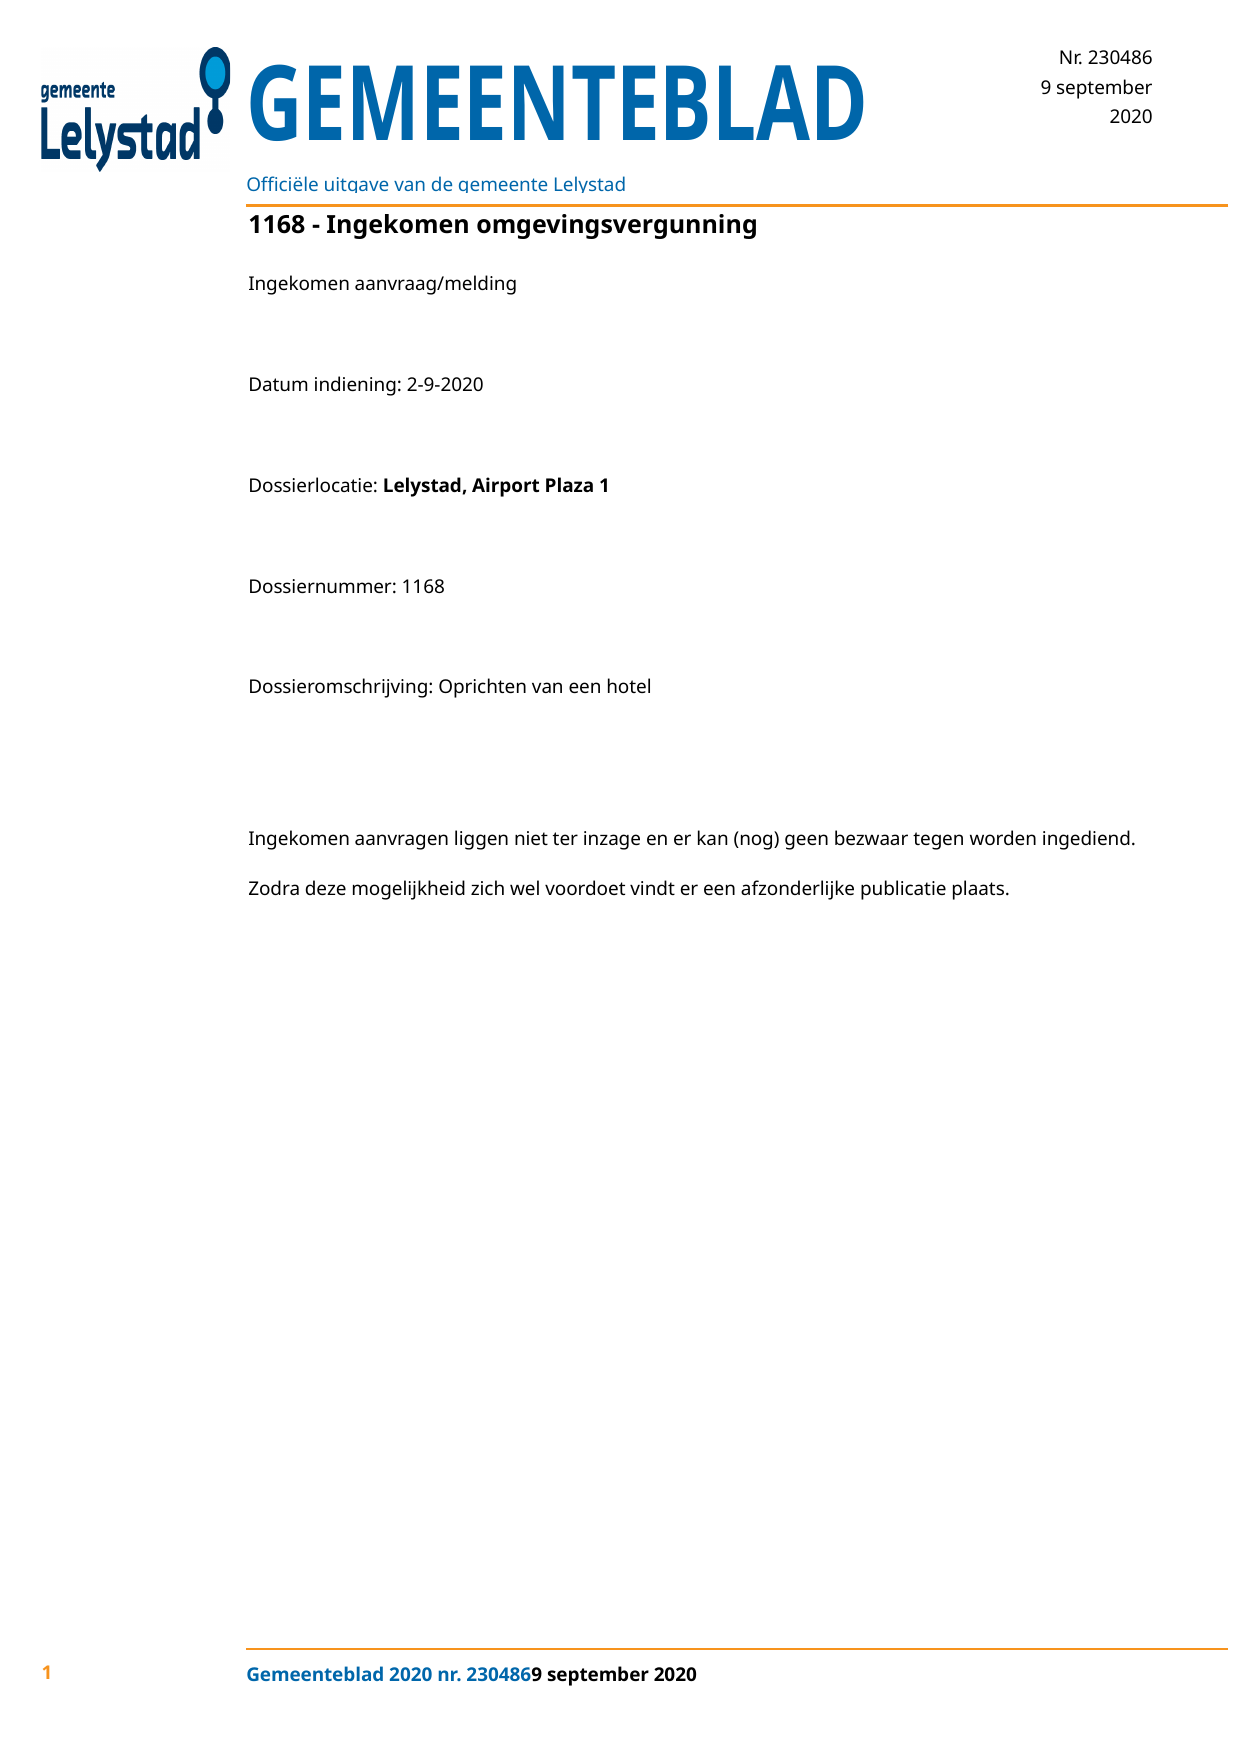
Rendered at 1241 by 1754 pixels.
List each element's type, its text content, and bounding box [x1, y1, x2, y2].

picture [41, 47, 231, 172]
text Dossieromschrijving: Oprichten van een hotel [248, 674, 1152, 699]
text Dossierlocatie: Lelystad, Airport Plaza 1 [248, 472, 1152, 498]
text Zodra deze mogelijkheid zich wel voordoet vindt er een afzonderlijke publicatie plaats. [248, 875, 1152, 901]
text 1168 - Ingekomen omgevingsvergunning [248, 207, 1152, 241]
text Ingekomen aanvragen liggen niet ter inzage en er kan (nog) geen bezwaar tegen worden ingediend. [248, 825, 1152, 851]
text Ingekomen aanvraag/melding [248, 270, 1152, 296]
text Datum indiening: 2-9-2020 [248, 371, 1152, 397]
text Dossiernummer: 1168 [248, 573, 1152, 598]
